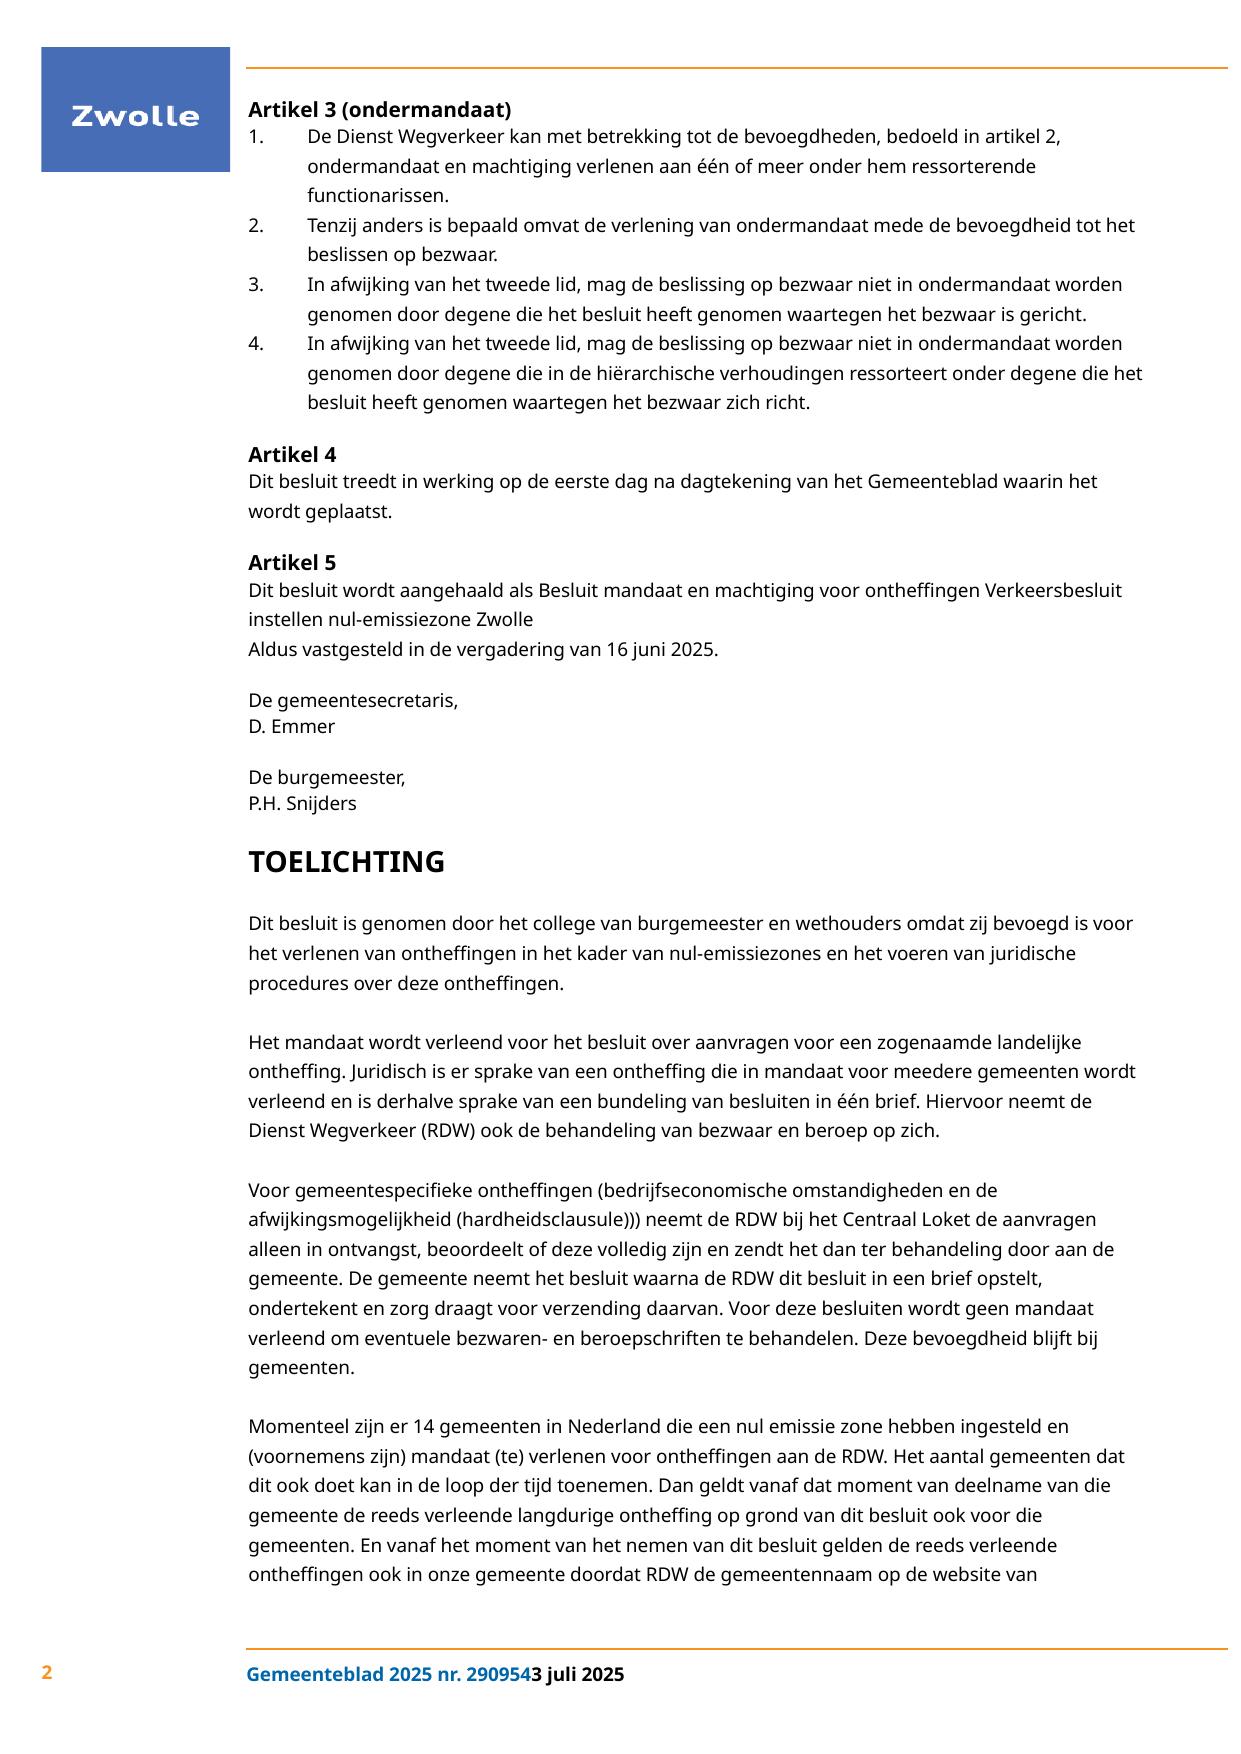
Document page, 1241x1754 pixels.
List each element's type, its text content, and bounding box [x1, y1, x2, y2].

text Aldus vastgesteld in de vergadering van 16 juni 2025. [248, 636, 1152, 662]
text Dit besluit treedt in werking op de eerste dag na dagtekening van het Gemeenteblad waarin het wordt geplaatst. [248, 468, 1152, 524]
list In afwijking van het tweede lid, mag de beslissing op bezwaar niet in ondermandaat worden genomen door degene die in de hiërarchische verhoudingen ressorteert onder degene die het besluit heeft genomen waartegen het bezwaar zich richt. [248, 330, 1152, 415]
text Dit besluit is genomen door het college van burgemeester en wethouders omdat zij bevoegd is voor het verlenen van ontheffingen in het kader van nul-emissiezones en het voeren van juridische procedures over deze ontheffingen. [248, 911, 1152, 996]
text De burgemeester, [248, 764, 1152, 790]
text P.H. Snijders [248, 790, 1152, 816]
list In afwijking van het tweede lid, mag de beslissing op bezwaar niet in ondermandaat worden genomen door degene die het besluit heeft genomen waartegen het bezwaar is gericht. [248, 271, 1152, 326]
text Momenteel zijn er 14 gemeenten in Nederland die een nul emissie zone hebben ingesteld en (voornemens zijn) mandaat (te) verlenen voor ontheffingen aan de RDW. Het aantal gemeenten dat dit ook doet kan in de loop der tijd toenemen. Dan geldt vanaf dat moment van deelname van die gemeente de reeds verleende langdurige ontheffing op grond van dit besluit ook voor die gemeenten. En vanaf het moment van het nemen van dit besluit gelden de reeds verleende ontheffingen ook in onze gemeente doordat RDW de gemeentennaam op de website van [248, 1413, 1152, 1587]
text Het mandaat wordt verleend voor het besluit over aanvragen voor een zogenaamde landelijke ontheffing. Juridisch is er sprake van een ontheffing die in mandaat voor meedere gemeenten wordt verleend en is derhalve sprake van een bundeling van besluiten in één brief. Hiervoor neemt de Dienst Wegverkeer (RDW) ook de behandeling van bezwaar en beroep op zich. [248, 1029, 1152, 1143]
text D. Emmer [248, 713, 1152, 739]
text De gemeentesecretaris, [248, 687, 1152, 713]
list Tenzij anders is bepaald omvat de verlening van ondermandaat mede de bevoegdheid tot het beslissen op bezwaar. [248, 212, 1152, 267]
text Dit besluit wordt aangehaald als Besluit mandaat en machtiging voor ontheffingen Verkeersbesluit instellen nul-emissiezone Zwolle [248, 577, 1152, 632]
list De Dienst Wegverkeer kan met betrekking tot de bevoegdheden, bedoeld in artikel 2, ondermandaat en machtiging verlenen aan één of meer onder hem ressorterende functionarissen. [248, 123, 1152, 208]
text TOELICHTING [248, 842, 1152, 881]
text Artikel 4 [248, 440, 1152, 468]
text Artikel 3 (ondermandaat) [248, 95, 1152, 123]
text Voor gemeentespecifieke ontheffingen (bedrijfseconomische omstandigheden en de afwijkingsmogelijkheid (hardheidsclausule))) neemt de RDW bij het Centraal Loket de aanvragen alleen in ontvangst, beoordeelt of deze volledig zijn en zendt het dan ter behandeling door aan de gemeente. De gemeente neemt het besluit waarna de RDW dit besluit in een brief opstelt, ondertekent en zorg draagt voor verzending daarvan. Voor deze besluiten wordt geen mandaat verleend om eventuele bezwaren- en beroepschriften te behandelen. Deze bevoegdheid blijft bij gemeenten. [248, 1177, 1152, 1380]
text Artikel 5 [248, 548, 1152, 577]
picture [41, 47, 231, 172]
